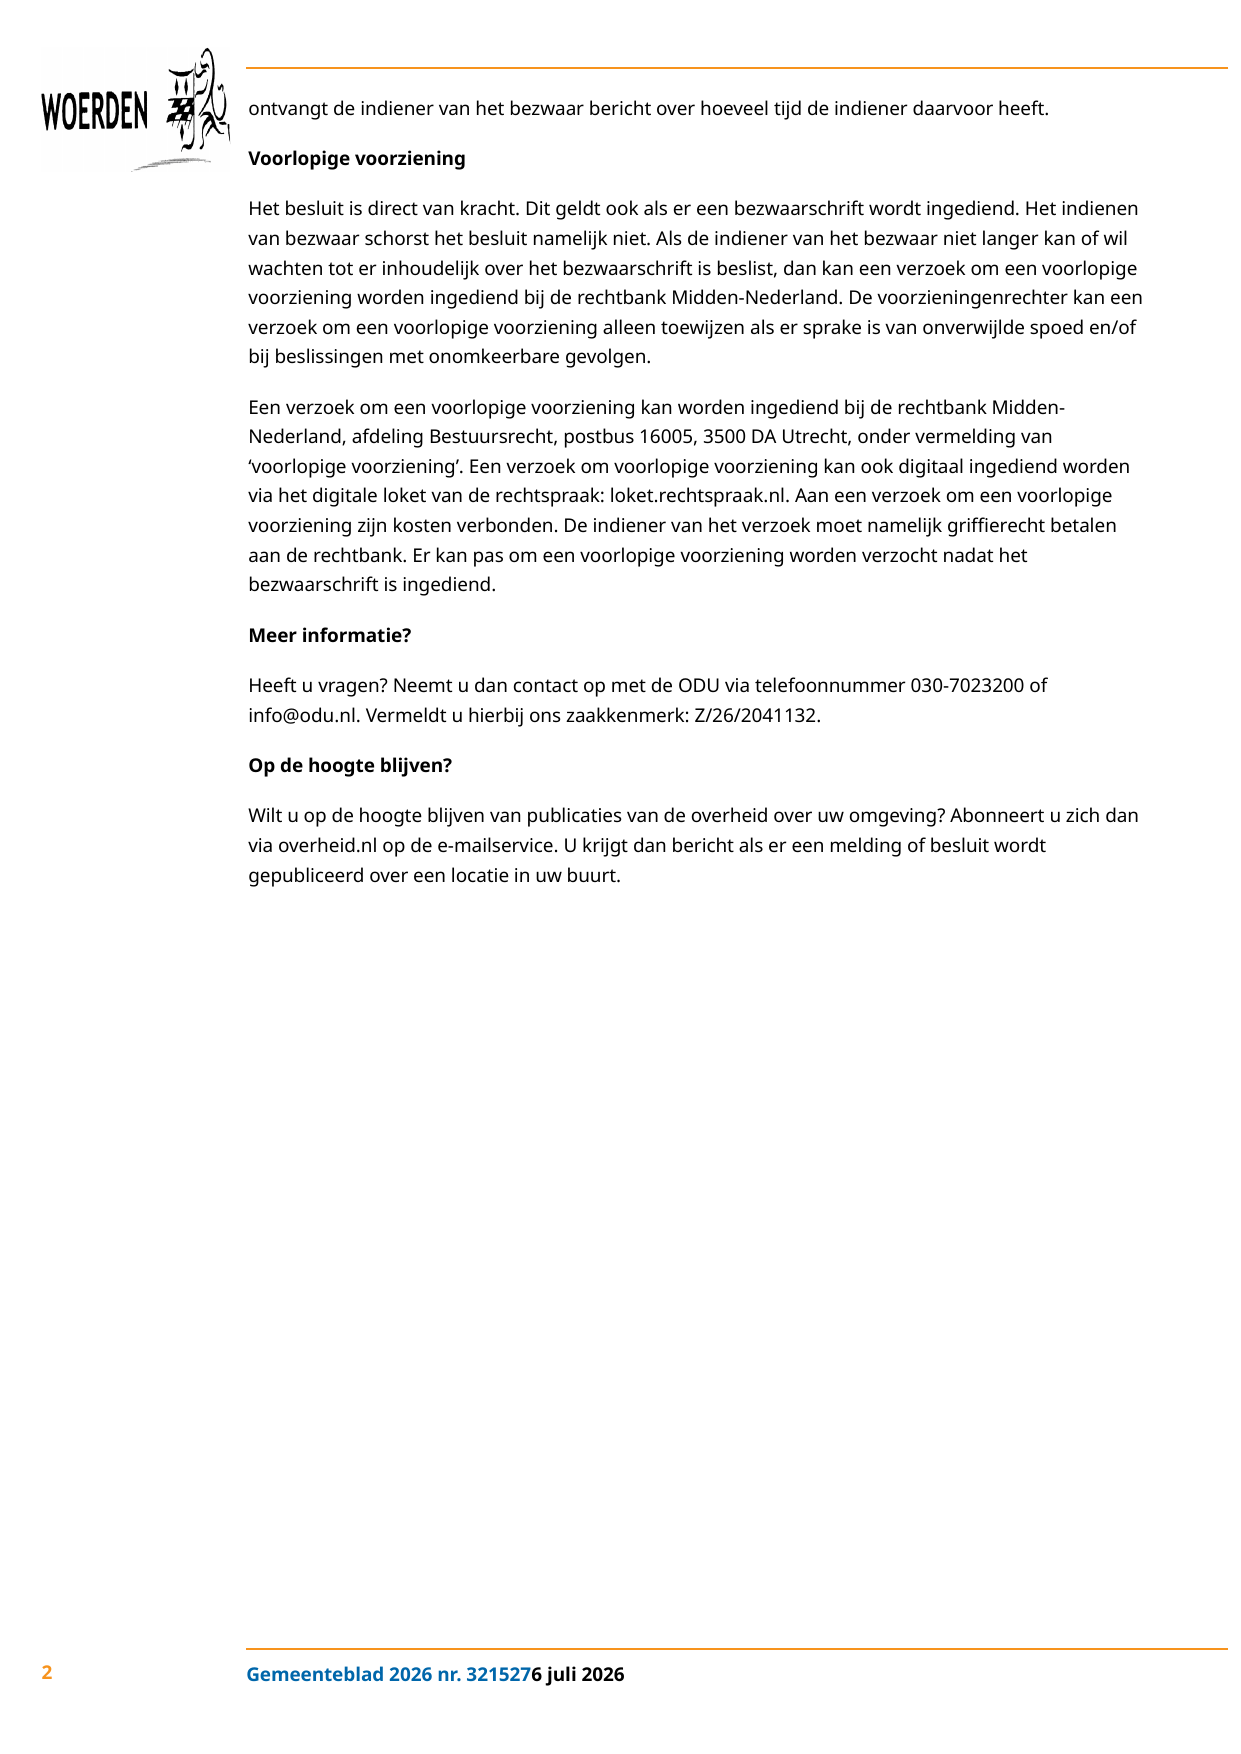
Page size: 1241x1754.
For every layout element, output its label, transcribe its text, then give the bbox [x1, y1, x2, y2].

text Wilt u op de hoogte blijven van publicaties van de overheid over uw omgeving? Abonneert u zich dan via overheid.nl op de e-mailservice. U krijgt dan bericht als er een melding of besluit wordt gepubliceerd over een locatie in uw buurt. [248, 803, 1152, 888]
text Een verzoek om een voorlopige voorziening kan worden ingediend bij de rechtbank Midden-Nederland, afdeling Bestuursrecht, postbus 16005, 3500 DA Utrecht, onder vermelding van ‘voorlopige voorziening’. Een verzoek om voorlopige voorziening kan ook digitaal ingediend worden via het digitale loket van de rechtspraak: loket.rechtspraak.nl. Aan een verzoek om een voorlopige voorziening zijn kosten verbonden. De indiener van het verzoek moet namelijk griffierecht betalen aan de rechtbank. Er kan pas om een voorlopige voorziening worden verzocht nadat het bezwaarschrift is ingediend. [248, 394, 1152, 597]
text Het besluit is direct van kracht. Dit geldt ook als er een bezwaarschrift wordt ingediend. Het indienen van bezwaar schorst het besluit namelijk niet. Als de indiener van het bezwaar niet langer kan of wil wachten tot er inhoudelijk over het bezwaarschrift is beslist, dan kan een verzoek om een voorlopige voorziening worden ingediend bij de rechtbank Midden-Nederland. De voorzieningenrechter kan een verzoek om een voorlopige voorziening alleen toewijzen als er sprake is van onverwijlde spoed en/of bij beslissingen met onomkeerbare gevolgen. [248, 196, 1152, 369]
text ontvangt de indiener van het bezwaar bericht over hoeveel tijd de indiener daarvoor heeft. [248, 95, 1152, 121]
text Heeft u vragen? Neemt u dan contact op met de ODU via telefoonnummer 030-7023200 of info@odu.nl. Vermeldt u hierbij ons zaakkenmerk: Z/26/2041132. [248, 672, 1152, 728]
text Meer informatie? [248, 622, 1152, 648]
picture [41, 47, 231, 172]
text Voorlopige voorziening [248, 145, 1152, 171]
text Op de hoogte blijven? [248, 752, 1152, 778]
